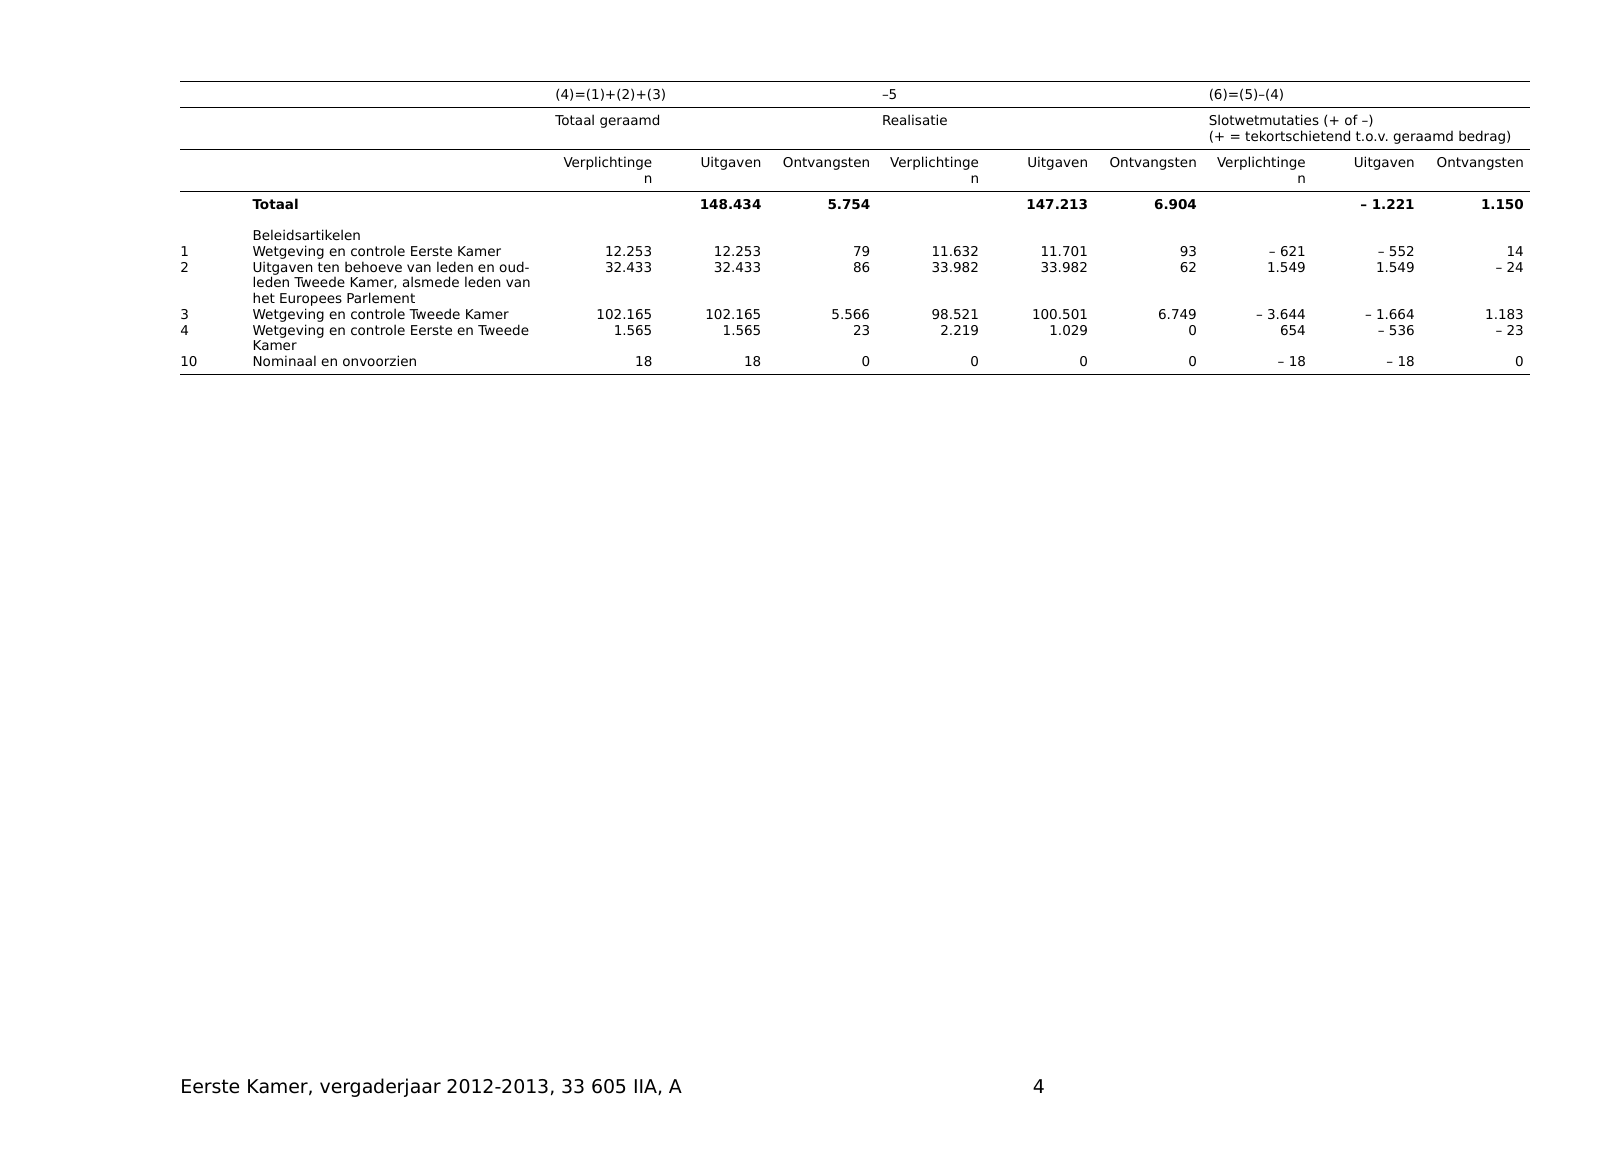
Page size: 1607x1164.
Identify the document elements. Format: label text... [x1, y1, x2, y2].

table_cell [549, 228, 658, 244]
table_cell 102.165 [658, 307, 767, 322]
table_cell 14 [1420, 244, 1529, 259]
table_cell 1.549 [1203, 260, 1311, 307]
table_cell [1311, 212, 1420, 228]
table_cell [985, 228, 1094, 244]
table_cell 98.521 [876, 307, 985, 322]
table_cell 0 [876, 354, 985, 374]
table_cell [180, 192, 247, 212]
table_cell [1420, 212, 1529, 228]
table_cell 79 [767, 244, 876, 259]
table_cell [1094, 212, 1202, 228]
table_cell Wetgeving en controle Tweede Kamer [247, 307, 549, 322]
table_cell 147.213 [985, 192, 1094, 212]
table_cell 1.029 [985, 323, 1094, 354]
table_cell 12.253 [658, 244, 767, 259]
table_cell Uitgaven [1311, 150, 1420, 191]
table_cell [549, 192, 658, 212]
table_cell 2 [180, 260, 247, 307]
table_cell [876, 228, 985, 244]
table_cell 93 [1094, 244, 1202, 259]
table_cell Uitgaven [985, 150, 1094, 191]
table_header [247, 82, 549, 107]
table_cell 100.501 [985, 307, 1094, 322]
table_cell 102.165 [549, 307, 658, 322]
table_cell Totaal geraamd [549, 108, 876, 149]
table_cell 1.565 [549, 323, 658, 354]
table_cell 33.982 [876, 260, 985, 307]
table_cell 5.566 [767, 307, 876, 322]
table_cell 4 [180, 323, 247, 354]
table_cell – 1.664 [1311, 307, 1420, 322]
table_cell 11.701 [985, 244, 1094, 259]
table_cell 0 [767, 354, 876, 374]
table_cell – 18 [1203, 354, 1311, 374]
table_cell Wetgeving en controle Eerste en Tweede Kamer [247, 323, 549, 354]
table_cell Slotwetmutaties (+ of –) (+ = tekortschietend t.o.v. geraamd bedrag) [1203, 108, 1529, 149]
table_cell [549, 212, 658, 228]
table_cell 32.433 [549, 260, 658, 307]
table_cell 5.754 [767, 192, 876, 212]
table_header [180, 82, 247, 107]
table_cell [1203, 192, 1311, 212]
table_cell 1.565 [658, 323, 767, 354]
table_cell Verplichtingen [1203, 150, 1311, 191]
table_cell [1311, 228, 1420, 244]
table_cell [180, 150, 247, 191]
table_cell [180, 108, 247, 149]
table_cell [247, 150, 549, 191]
table_cell – 24 [1420, 260, 1529, 307]
table_cell [180, 228, 247, 244]
table_cell 1.549 [1311, 260, 1420, 307]
table_cell – 1.221 [1311, 192, 1420, 212]
table_cell [876, 192, 985, 212]
table_cell 148.434 [658, 192, 767, 212]
table_cell [1094, 228, 1202, 244]
table_cell [247, 108, 549, 149]
table_cell 6.904 [1094, 192, 1202, 212]
table_cell 12.253 [549, 244, 658, 259]
table_cell [658, 228, 767, 244]
table_cell – 552 [1311, 244, 1420, 259]
table_cell [1203, 212, 1311, 228]
table_header (6)=(5)–(4) [1203, 82, 1529, 107]
table_cell Ontvangsten [767, 150, 876, 191]
table_cell Beleidsartikelen [247, 228, 549, 244]
table_cell [1203, 228, 1311, 244]
table_cell 0 [1094, 354, 1202, 374]
table_cell – 536 [1311, 323, 1420, 354]
table_cell – 3.644 [1203, 307, 1311, 322]
table_cell Ontvangsten [1094, 150, 1202, 191]
table_cell [876, 212, 985, 228]
table_cell [985, 212, 1094, 228]
table_cell 10 [180, 354, 247, 374]
table_cell 1 [180, 244, 247, 259]
table_cell 11.632 [876, 244, 985, 259]
table_header –5 [876, 82, 1202, 107]
table_cell Verplichtingen [549, 150, 658, 191]
table_cell [247, 212, 549, 228]
table_cell [1420, 228, 1529, 244]
table_cell 654 [1203, 323, 1311, 354]
table_cell 1.183 [1420, 307, 1529, 322]
table_cell 62 [1094, 260, 1202, 307]
table_header (4)=(1)+(2)+(3) [549, 82, 876, 107]
table_cell [180, 212, 247, 228]
table_cell Verplichtingen [876, 150, 985, 191]
table_cell Realisatie [876, 108, 1202, 149]
table_cell Uitgaven [658, 150, 767, 191]
table_cell 6.749 [1094, 307, 1202, 322]
table_cell 0 [1094, 323, 1202, 354]
table_cell Nominaal en onvoorzien [247, 354, 549, 374]
table_cell 0 [985, 354, 1094, 374]
table_cell Wetgeving en controle Eerste Kamer [247, 244, 549, 259]
table_cell 1.150 [1420, 192, 1529, 212]
table_cell 18 [658, 354, 767, 374]
table_cell 33.982 [985, 260, 1094, 307]
table_cell – 621 [1203, 244, 1311, 259]
table_cell Ontvangsten [1420, 150, 1529, 191]
table_cell [767, 212, 876, 228]
table_cell – 18 [1311, 354, 1420, 374]
table_cell 18 [549, 354, 658, 374]
table_cell 32.433 [658, 260, 767, 307]
table_cell 2.219 [876, 323, 985, 354]
table_cell – 23 [1420, 323, 1529, 354]
table_cell 86 [767, 260, 876, 307]
table_cell 3 [180, 307, 247, 322]
table_cell 0 [1420, 354, 1529, 374]
table_cell [658, 212, 767, 228]
table_cell 23 [767, 323, 876, 354]
table_cell [767, 228, 876, 244]
table_cell Totaal [247, 192, 549, 212]
table_cell Uitgaven ten behoeve van leden en oud-leden Tweede Kamer, alsmede leden van het Europees Parlement [247, 260, 549, 307]
